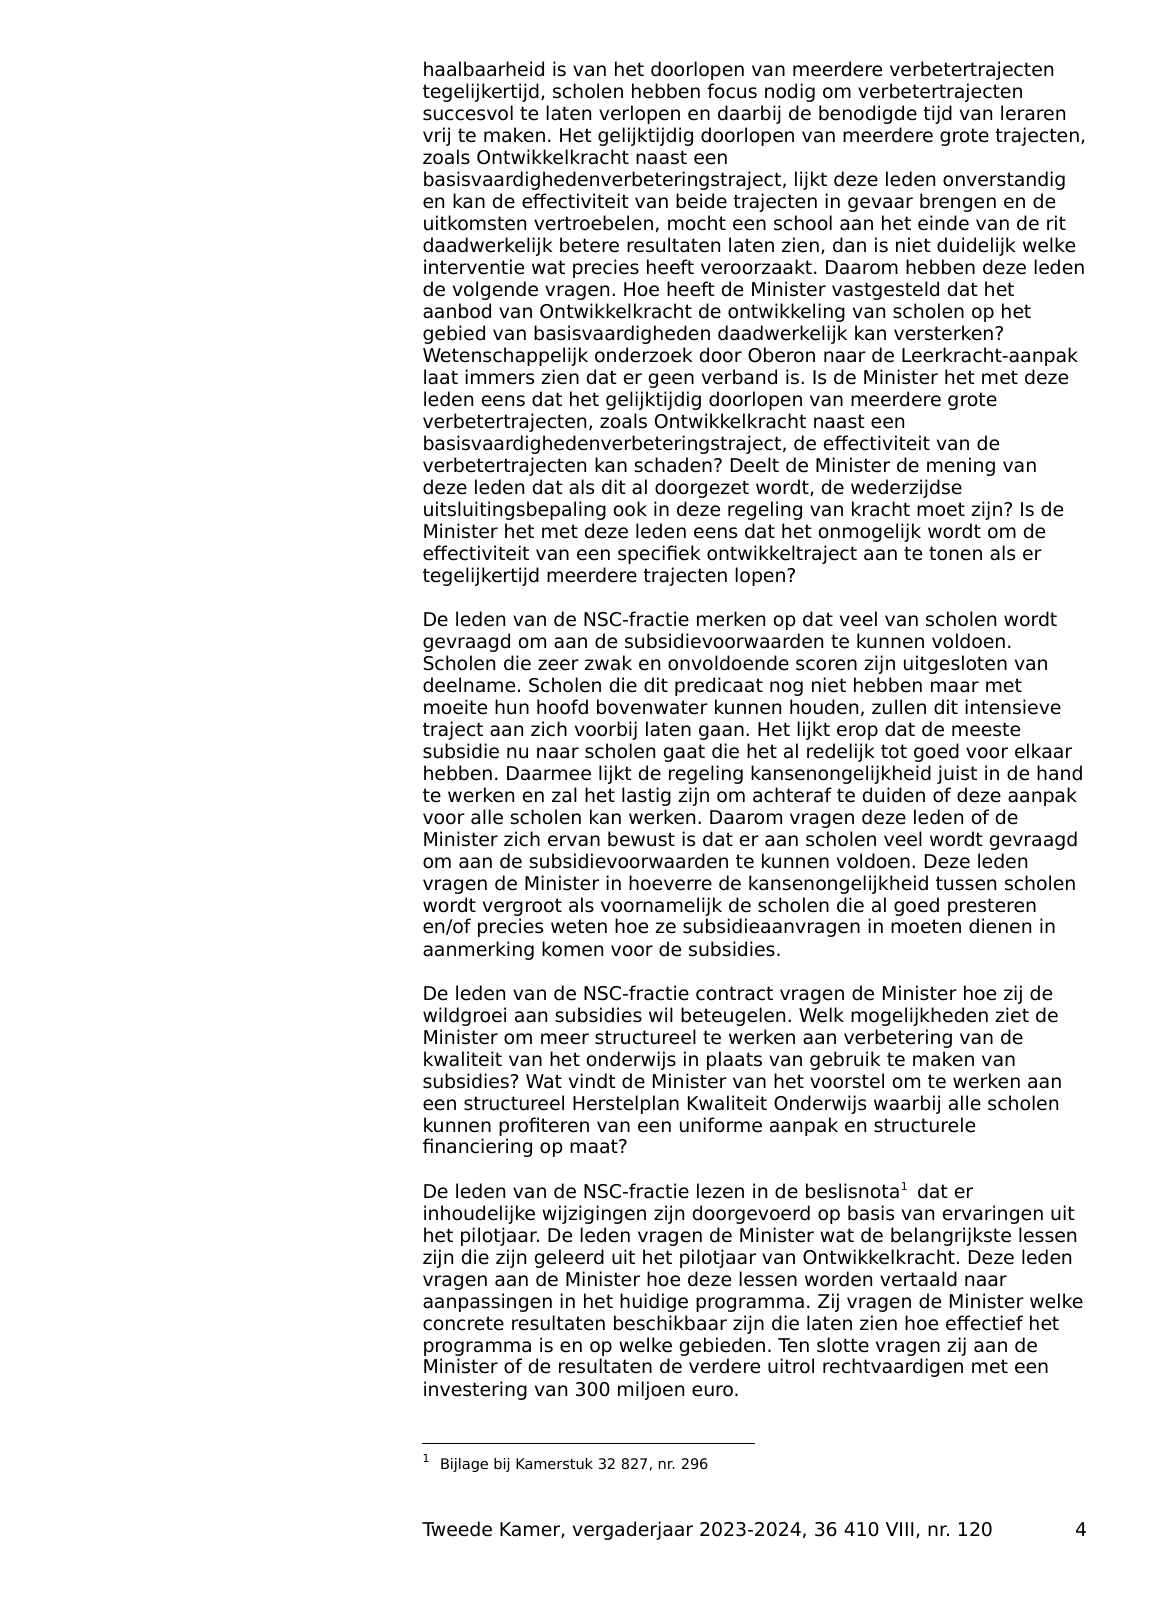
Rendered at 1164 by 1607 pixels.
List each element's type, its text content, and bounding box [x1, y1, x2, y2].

text De leden van de NSC-fractie contract vragen de Minister hoe zij de wildgroei aan subsidies wil beteugelen. Welk mogelijkheden ziet de Minister om meer structureel te werken aan verbetering van de kwaliteit van het onderwijs in plaats van gebruik te maken van subsidies? Wat vindt de Minister van het voorstel om te werken aan een structureel Herstelplan Kwaliteit Onderwijs waarbij alle scholen kunnen profiteren van een uniforme aanpak en structurele financiering op maat? [422, 983, 1087, 1158]
text De leden van de NSC-fractie lezen in de beslisnota dat er inhoudelijke wijzigingen zijn doorgevoerd op basis van ervaringen uit het pilotjaar. De leden vragen de Minister wat de belangrijkste lessen zijn die zijn geleerd uit het pilotjaar van Ontwikkelkracht. Deze leden vragen aan de Minister hoe deze lessen worden vertaald naar aanpassingen in het huidige programma. Zij vragen de Minister welke concrete resultaten beschikbaar zijn die laten zien hoe effectief het programma is en op welke gebieden. Ten slotte vragen zij aan de Minister of de resultaten de verdere uitrol rechtvaardigen met een investering van 300 miljoen euro. [422, 1181, 1087, 1400]
text De leden van de NSC-fractie merken op dat veel van scholen wordt gevraagd om aan de subsidievoorwaarden te kunnen voldoen. Scholen die zeer zwak en onvoldoende scoren zijn uitgesloten van deelname. Scholen die dit predicaat nog niet hebben maar met moeite hun hoofd bovenwater kunnen houden, zullen dit intensieve traject aan zich voorbij laten gaan. Het lijkt erop dat de meeste subsidie nu naar scholen gaat die het al redelijk tot goed voor elkaar hebben. Daarmee lijkt de regeling kansenongelijkheid juist in de hand te werken en zal het lastig zijn om achteraf te duiden of deze aanpak voor alle scholen kan werken. Daarom vragen deze leden of de Minister zich ervan bewust is dat er aan scholen veel wordt gevraagd om aan de subsidievoorwaarden te kunnen voldoen. Deze leden vragen de Minister in hoeverre de kansenongelijkheid tussen scholen wordt vergroot als voornamelijk de scholen die al goed presteren en/of precies weten hoe ze subsidieaanvragen in moeten dienen in aanmerking komen voor de subsidies. [422, 609, 1087, 960]
text haalbaarheid is van het doorlopen van meerdere verbetertrajecten tegelijkertijd, scholen hebben focus nodig om verbetertrajecten succesvol te laten verlopen en daarbij de benodigde tijd van leraren vrij te maken. Het gelijktijdig doorlopen van meerdere grote trajecten, zoals Ontwikkelkracht naast een basisvaardighedenverbeteringstraject, lijkt deze leden onverstandig en kan de effectiviteit van beide trajecten in gevaar brengen en de uitkomsten vertroebelen, mocht een school aan het einde van de rit daadwerkelijk betere resultaten laten zien, dan is niet duidelijk welke interventie wat precies heeft veroorzaakt. Daarom hebben deze leden de volgende vragen. Hoe heeft de Minister vastgesteld dat het aanbod van Ontwikkelkracht de ontwikkeling van scholen op het gebied van basisvaardigheden daadwerkelijk kan versterken? Wetenschappelijk onderzoek door Oberon naar de Leerkracht-aanpak laat immers zien dat er geen verband is. Is de Minister het met deze leden eens dat het gelijktijdig doorlopen van meerdere grote verbetertrajecten, zoals Ontwikkelkracht naast een basisvaardighedenverbeteringstraject, de effectiviteit van de verbetertrajecten kan schaden? Deelt de Minister de mening van deze leden dat als dit al doorgezet wordt, de wederzijdse uitsluitingsbepaling ook in deze regeling van kracht moet zijn? Is de Minister het met deze leden eens dat het onmogelijk wordt om de effectiviteit van een specifiek ontwikkeltraject aan te tonen als er tegelijkertijd meerdere trajecten lopen? [422, 59, 1087, 587]
text Bijlage bij Kamerstuk 32 827, nr. 296 [422, 1452, 1087, 1474]
